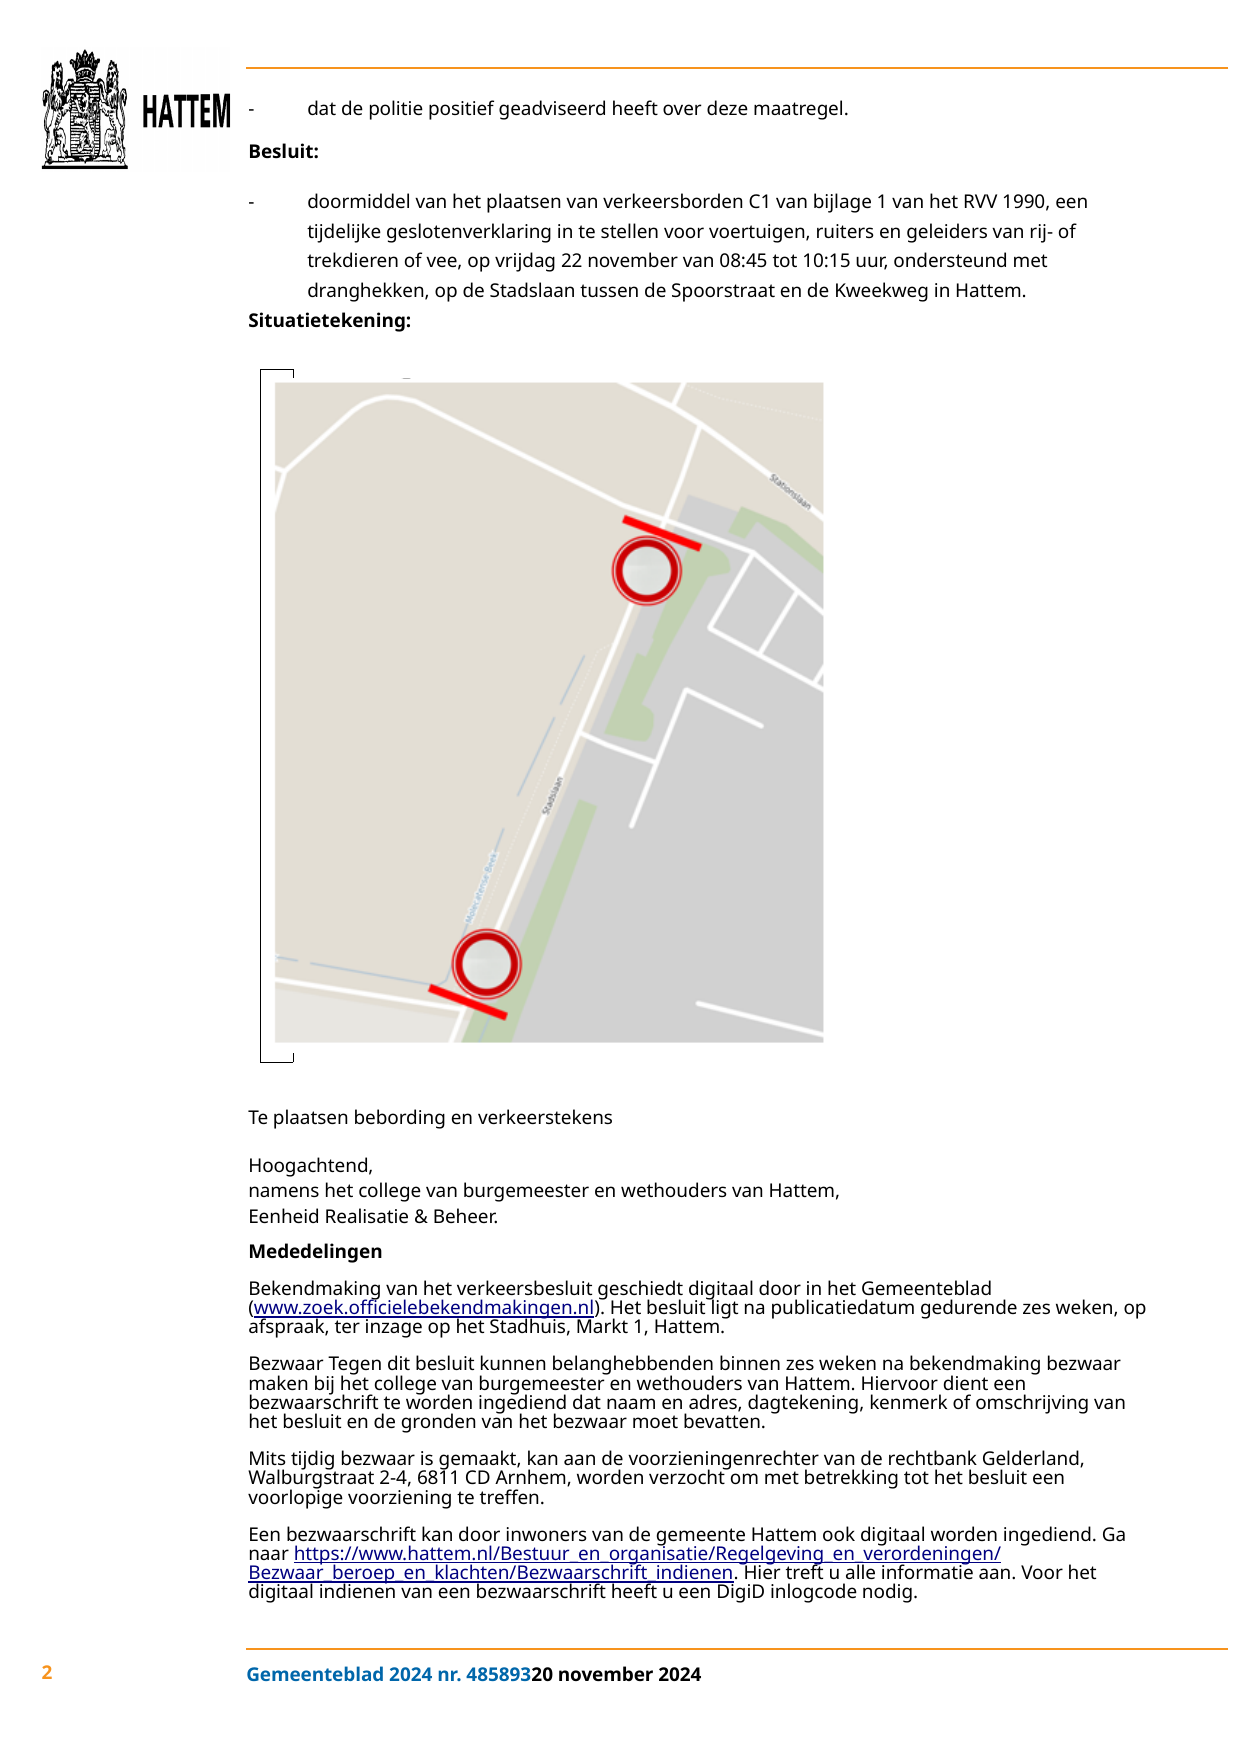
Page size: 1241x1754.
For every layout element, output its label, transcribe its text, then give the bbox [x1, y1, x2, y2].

list doormiddel van het plaatsen van verkeersborden C1 van bijlage 1 van het RVV 1990, een tijdelijke geslotenverklaring in te stellen voor voertuigen, ruiters en geleiders van rij- of trekdieren of vee, op vrijdag 22 november van 08:45 tot 10:15 uur, ondersteund met dranghekken, op de Stadslaan tussen de Spoorstraat en de Kweekweg in Hattem. [248, 188, 1152, 303]
list dat de politie positief geadviseerd heeft over deze maatregel. [248, 95, 1152, 121]
text Situatietekening: [248, 307, 1152, 332]
text Hoogachtend, [248, 1152, 1152, 1178]
text Mededelingen [248, 1243, 1152, 1262]
text Te plaatsen bebording en verkeerstekens [248, 1104, 1152, 1130]
text namens het college van burgemeester en wethouders van Hattem, [248, 1178, 1152, 1203]
text Besluit: [248, 138, 1152, 164]
text Mits tijdig bezwaar is gemaakt, kan aan de voorzieningenrechter van de rechtbank Gelderland, Walburgstraat 2-4, 6811 CD Arnhem, worden verzocht om met betrekking tot het besluit een voorlopige voorziening te treffen. [248, 1450, 1152, 1508]
text Bezwaar Tegen dit besluit kunnen belanghebbenden binnen zes weken na bekendmaking bezwaar maken bij het college van burgemeester en wethouders van Hattem. Hiervoor dient een bezwaarschrift te worden ingediend dat naam en adres, dagtekening, kenmerk of omschrijving van het besluit en de gronden van het bezwaar moet bevatten. [248, 1355, 1152, 1432]
text Een bezwaarschrift kan door inwoners van de gemeente Hattem ook digitaal worden ingediend. Ga naar https://www.hattem.nl/Bestuur_en_organisatie/Regelgeving_en_verordeningen/Bezwaar_beroep_en_klachten/Bezwaarschrift_indienen. Hier treft u alle informatie aan. Voor het digitaal indienen van een bezwaarschrift heeft u een DigiD inlogcode nodig. [248, 1526, 1152, 1603]
text Eenheid Realisatie & Beheer. [248, 1203, 1152, 1229]
picture [268, 378, 860, 1053]
text Bekendmaking van het verkeersbesluit geschiedt digitaal door in het Gemeenteblad (www.zoek.officielebekendmakingen.nl). Het besluit ligt na publicatiedatum gedurende zes weken, op afspraak, ter inzage op het Stadhuis, Markt 1, Hattem. [248, 1280, 1152, 1338]
picture [41, 47, 231, 172]
